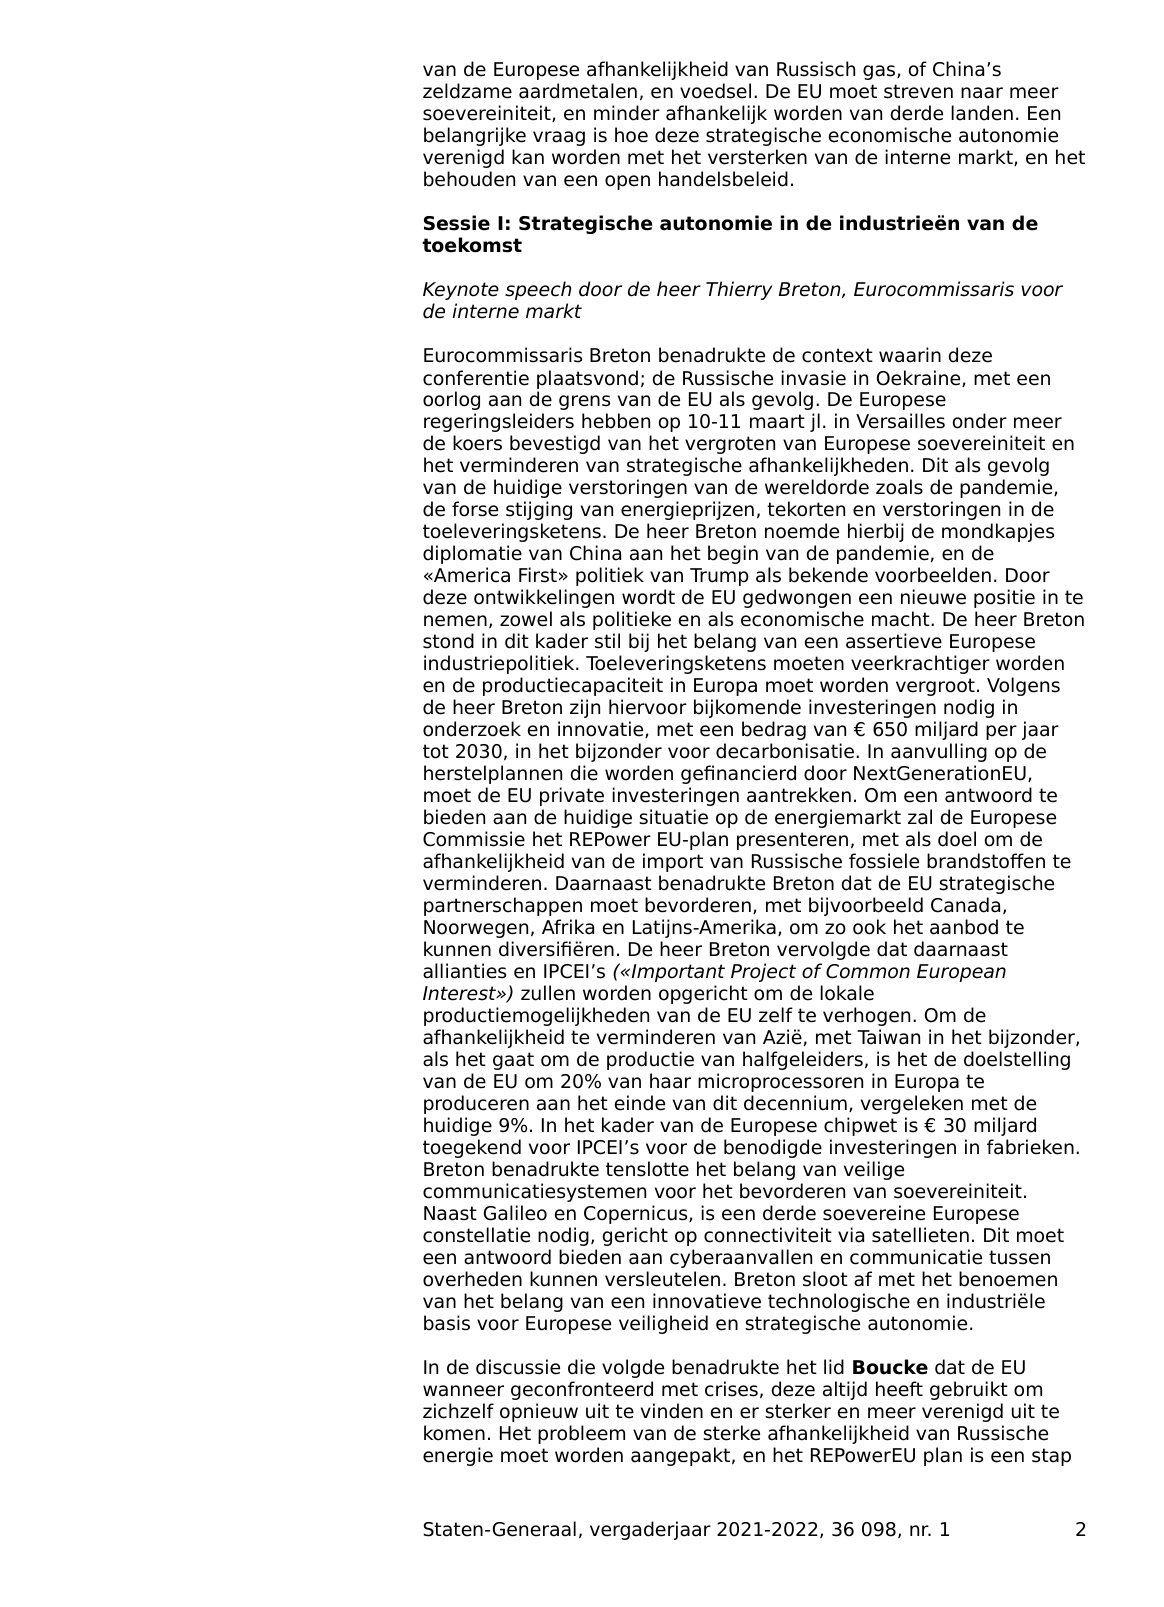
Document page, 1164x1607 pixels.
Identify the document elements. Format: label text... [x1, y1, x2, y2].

subtitle Keynote speech door de heer Thierry Breton, Eurocommissaris voor de interne markt [422, 279, 1087, 323]
text van de Europese afhankelijkheid van Russisch gas, of China’s zeldzame aardmetalen, en voedsel. De EU moet streven naar meer soevereiniteit, en minder afhankelijk worden van derde landen. Een belangrijke vraag is hoe deze strategische economische autonomie verenigd kan worden met het versterken van de interne markt, en het behouden van een open handelsbeleid. [422, 59, 1087, 191]
text In de discussie die volgde benadrukte het lid Boucke dat de EU wanneer geconfronteerd met crises, deze altijd heeft gebruikt om zichzelf opnieuw uit te vinden en er sterker en meer verenigd uit te komen. Het probleem van de sterke afhankelijkheid van Russische energie moet worden aangepakt, en het REPowerEU plan is een stap [422, 1357, 1087, 1467]
text Eurocommissaris Breton benadrukte de context waarin deze conferentie plaatsvond; de Russische invasie in Oekraine, met een oorlog aan de grens van de EU als gevolg. De Europese regeringsleiders hebben op 10-11 maart jl. in Versailles onder meer de koers bevestigd van het vergroten van Europese soevereiniteit en het verminderen van strategische afhankelijkheden. Dit als gevolg van de huidige verstoringen van de wereldorde zoals de pandemie, de forse stijging van energieprijzen, tekorten en verstoringen in de toeleveringsketens. De heer Breton noemde hierbij de mondkapjes diplomatie van China aan het begin van de pandemie, en de «America First» politiek van Trump als bekende voorbeelden. Door deze ontwikkelingen wordt de EU gedwongen een nieuwe positie in te nemen, zowel als politieke en als economische macht. De heer Breton stond in dit kader stil bij het belang van een assertieve Europese industriepolitiek. Toeleveringsketens moeten veerkrachtiger worden en de productiecapaciteit in Europa moet worden vergroot. Volgens de heer Breton zijn hiervoor bijkomende investeringen nodig in onderzoek en innovatie, met een bedrag van € 650 miljard per jaar tot 2030, in het bijzonder voor decarbonisatie. In aanvulling op de herstelplannen die worden gefinancierd door NextGenerationEU, moet de EU private investeringen aantrekken. Om een antwoord te bieden aan de huidige situatie op de energiemarkt zal de Europese Commissie het REPower EU-plan presenteren, met als doel om de afhankelijkheid van de import van Russische fossiele brandstoffen te verminderen. Daarnaast benadrukte Breton dat de EU strategische partnerschappen moet bevorderen, met bijvoorbeeld Canada, Noorwegen, Afrika en Latijns-Amerika, om zo ook het aanbod te kunnen diversifiëren. De heer Breton vervolgde dat daarnaast allianties en IPCEI’s («Important Project of Common European Interest») zullen worden opgericht om de lokale productiemogelijkheden van de EU zelf te verhogen. Om de afhankelijkheid te verminderen van Azië, met Taiwan in het bijzonder, als het gaat om de productie van halfgeleiders, is het de doelstelling van de EU om 20% van haar microprocessoren in Europa te produceren aan het einde van dit decennium, vergeleken met de huidige 9%. In het kader van de Europese chipwet is € 30 miljard toegekend voor IPCEI’s voor de benodigde investeringen in fabrieken. Breton benadrukte tenslotte het belang van veilige communicatiesystemen voor het bevorderen van soevereiniteit. Naast Galileo en Copernicus, is een derde soevereine Europese constellatie nodig, gericht op connectiviteit via satellieten. Dit moet een antwoord bieden aan cyberaanvallen en communicatie tussen overheden kunnen versleutelen. Breton sloot af met het benoemen van het belang van een innovatieve technologische en industriële basis voor Europese veiligheid en strategische autonomie. [422, 345, 1087, 1334]
subtitle Sessie I: Strategische autonomie in de industrieën van de toekomst [422, 213, 1087, 257]
